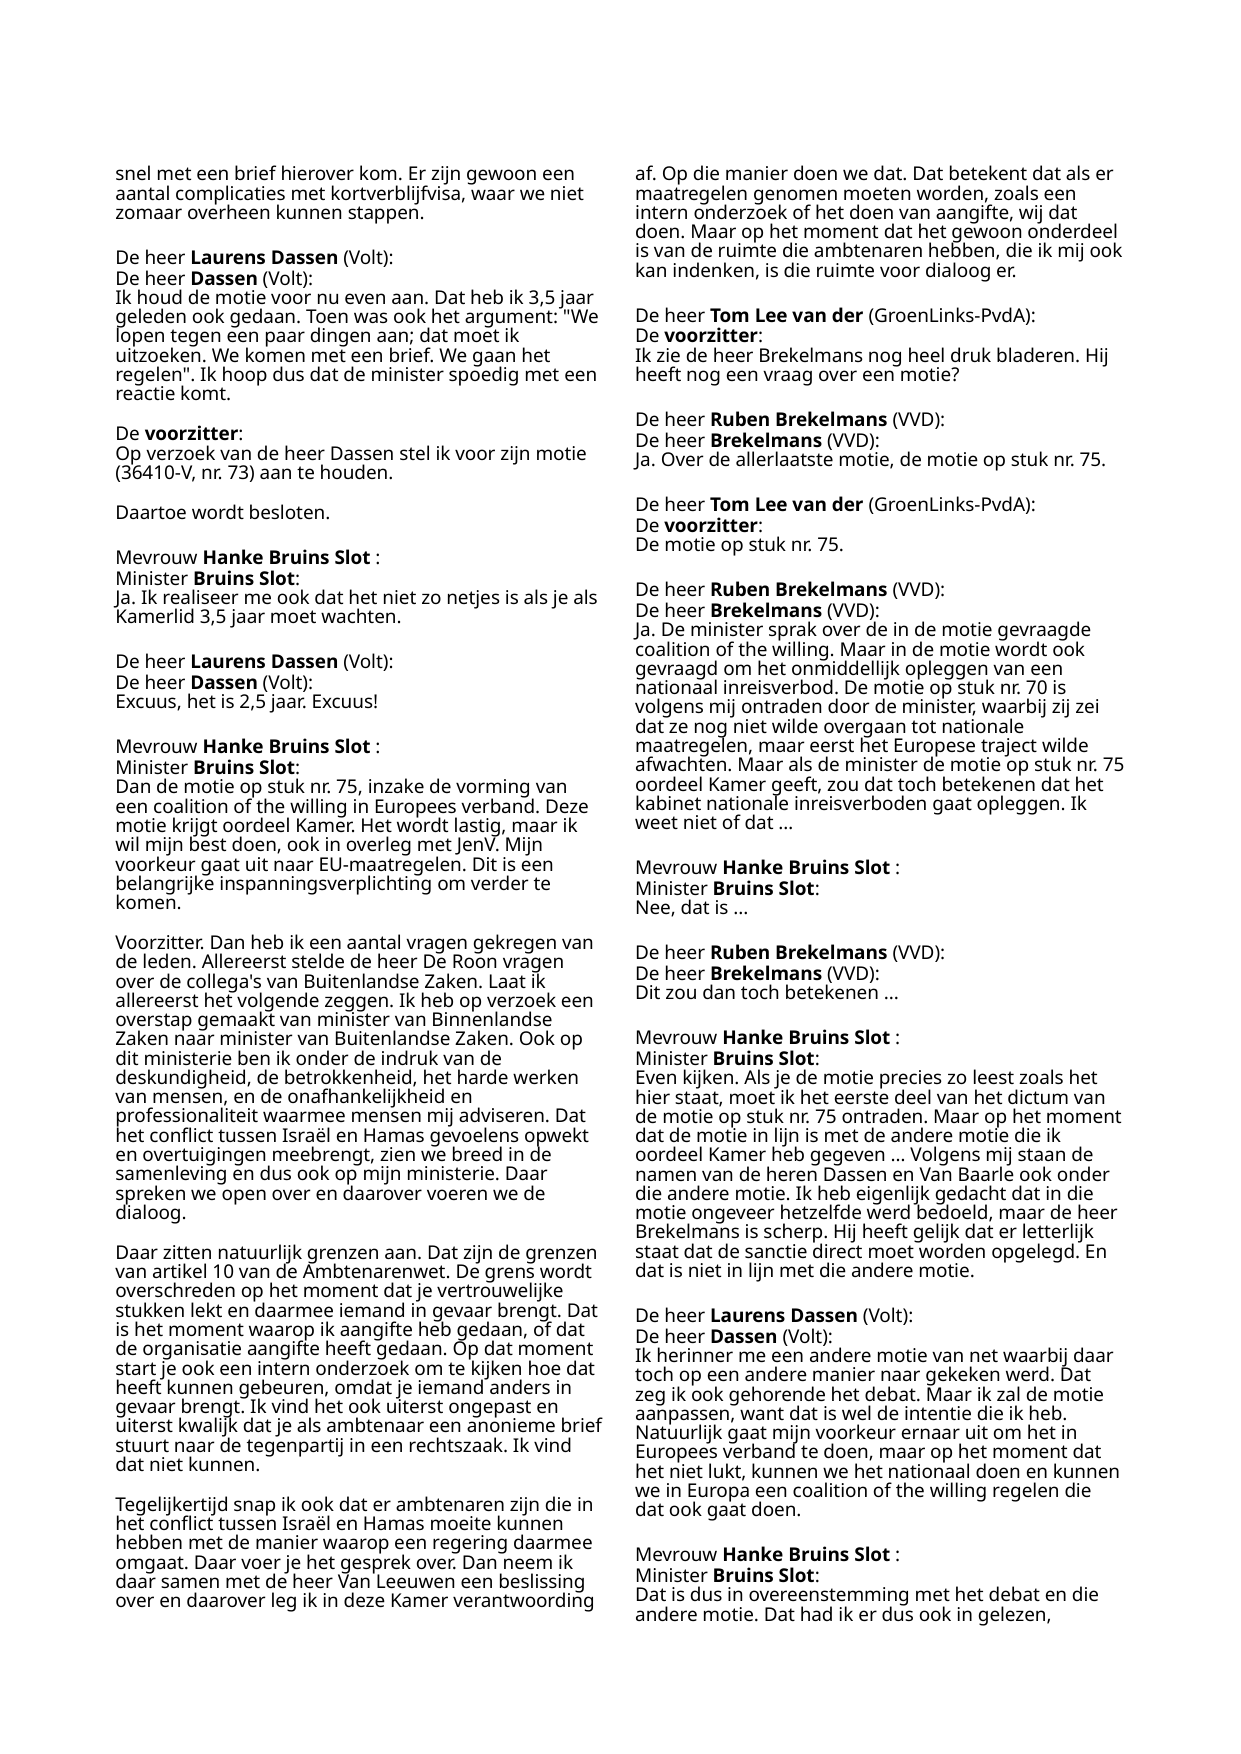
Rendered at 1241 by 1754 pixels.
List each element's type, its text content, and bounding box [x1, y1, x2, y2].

text Minister Bruins Slot: [635, 1050, 1125, 1069]
text Ik herinner me een andere motie van net waarbij daar toch op een andere manier naar gekeken werd. Dat zeg ik ook gehorende het debat. Maar ik zal de motie aanpassen, want dat is wel de intentie die ik heb. Natuurlijk gaat mijn voorkeur ernaar uit om het in Europees verband te doen, maar op het moment dat het niet lukt, kunnen we het nationaal doen en kunnen we in Europa een coalition of the willing regelen die dat ook gaat doen. [635, 1347, 1125, 1521]
text Mevrouw Hanke Bruins Slot : [635, 1024, 1125, 1050]
text Mevrouw Hanke Bruins Slot : [115, 733, 605, 759]
text De heer Tom Lee van der (GroenLinks-PvdA): [635, 491, 1125, 517]
text Mevrouw Hanke Bruins Slot : [635, 854, 1125, 880]
text De heer Tom Lee van der (GroenLinks-PvdA): [635, 302, 1125, 327]
text De heer Dassen (Volt): [115, 674, 605, 693]
text De heer Brekelmans (VVD): [635, 602, 1125, 621]
text De voorzitter: [635, 517, 1125, 536]
text Daar zitten natuurlijk grenzen aan. Dat zijn de grenzen van artikel 10 van de Ambtenarenwet. De grens wordt overschreden op het moment dat je vertrouwelijke stukken lekt en daarmee iemand in gevaar brengt. Dat is het moment waarop ik aangifte heb gedaan, of dat de organisatie aangifte heeft gedaan. Op dat moment start je ook een intern onderzoek om te kijken hoe dat heeft kunnen gebeuren, omdat je iemand anders in gevaar brengt. Ik vind het ook uiterst ongepast en uiterst kwalijk dat je als ambtenaar een anonieme brief stuurt naar de tegenpartij in een rechtszaak. Ik vind dat niet kunnen. [115, 1244, 605, 1475]
text Ik houd de motie voor nu even aan. Dat heb ik 3,5 jaar geleden ook gedaan. Toen was ook het argument: "We lopen tegen een paar dingen aan; dat moet ik uitzoeken. We komen met een brief. We gaan het regelen". Ik hoop dus dat de minister spoedig met een reactie komt. [115, 289, 605, 404]
text Minister Bruins Slot: [635, 880, 1125, 899]
text Dat is dus in overeenstemming met het debat en die andere motie. Dat had ik er dus ook in gelezen, [635, 1586, 1125, 1625]
text Ja. Over de allerlaatste motie, de motie op stuk nr. 75. [635, 451, 1125, 470]
text Minister Bruins Slot: [115, 570, 605, 589]
text De voorzitter: [115, 425, 605, 444]
text Tegelijkertijd snap ik ook dat er ambtenaren zijn die in het conflict tussen Israël en Hamas moeite kunnen hebben met de manier waarop een regering daarmee omgaat. Daar voer je het gesprek over. Dan neem ik daar samen met de heer Van Leeuwen een beslissing over en daarover leg ik in deze Kamer verantwoording [115, 1496, 605, 1611]
text Ja. De minister sprak over de in de motie gevraagde coalition of the willing. Maar in de motie wordt ook gevraagd om het onmiddellijk opleggen van een nationaal inreisverbod. De motie op stuk nr. 70 is volgens mij ontraden door de minister, waarbij zij zei dat ze nog niet wilde overgaan tot nationale maatregelen, maar eerst het Europese traject wilde afwachten. Maar als de minister de motie op stuk nr. 75 oordeel Kamer geeft, zou dat toch betekenen dat het kabinet nationale inreisverboden gaat opleggen. Ik weet niet of dat … [635, 621, 1125, 833]
text Mevrouw Hanke Bruins Slot : [115, 544, 605, 570]
text Even kijken. Als je de motie precies zo leest zoals het hier staat, moet ik het eerste deel van het dictum van de motie op stuk nr. 75 ontraden. Maar op het moment dat de motie in lijn is met de andere motie die ik oordeel Kamer heb gegeven … Volgens mij staan de namen van de heren Dassen en Van Baarle ook onder die andere motie. Ik heb eigenlijk gedacht dat in die motie ongeveer hetzelfde werd bedoeld, maar de heer Brekelmans is scherp. Hij heeft gelijk dat er letterlijk staat dat de sanctie direct moet worden opgelegd. En dat is niet in lijn met die andere motie. [635, 1069, 1125, 1281]
text Daartoe wordt besloten. [115, 504, 605, 523]
text Mevrouw Hanke Bruins Slot : [635, 1541, 1125, 1567]
text De heer Ruben Brekelmans (VVD): [635, 406, 1125, 432]
text De heer Dassen (Volt): [115, 270, 605, 289]
text Nee, dat is ... [635, 899, 1125, 918]
text De heer Ruben Brekelmans (VVD): [635, 939, 1125, 965]
text Ja. Ik realiseer me ook dat het niet zo netjes is als je als Kamerlid 3,5 jaar moet wachten. [115, 589, 605, 627]
text De heer Brekelmans (VVD): [635, 965, 1125, 984]
text De heer Dassen (Volt): [635, 1328, 1125, 1347]
text af. Op die manier doen we dat. Dat betekent dat als er maatregelen genomen moeten worden, zoals een intern onderzoek of het doen van aangifte, wij dat doen. Maar op het moment dat het gewoon onderdeel is van de ruimte die ambtenaren hebben, die ik mij ook kan indenken, is die ruimte voor dialoog er. [635, 165, 1125, 281]
text Ik zie de heer Brekelmans nog heel druk bladeren. Hij heeft nog een vraag over een motie? [635, 347, 1125, 385]
text De heer Laurens Dassen (Volt): [635, 1302, 1125, 1328]
text Dan de motie op stuk nr. 75, inzake de vorming van een coalition of the willing in Europees verband. Deze motie krijgt oordeel Kamer. Het wordt lastig, maar ik wil mijn best doen, ook in overleg met JenV. Mijn voorkeur gaat uit naar EU-maatregelen. Dit is een belangrijke inspanningsverplichting om verder te komen. [115, 778, 605, 913]
text De heer Laurens Dassen (Volt): [115, 648, 605, 674]
text snel met een brief hierover kom. Er zijn gewoon een aantal complicaties met kortverblijfvisa, waar we niet zomaar overheen kunnen stappen. [115, 165, 605, 223]
text Dit zou dan toch betekenen ... [635, 984, 1125, 1003]
text De heer Ruben Brekelmans (VVD): [635, 576, 1125, 602]
text Op verzoek van de heer Dassen stel ik voor zijn motie (36410-V, nr. 73) aan te houden. [115, 444, 605, 483]
text De motie op stuk nr. 75. [635, 536, 1125, 556]
text Minister Bruins Slot: [115, 759, 605, 778]
text De voorzitter: [635, 327, 1125, 347]
text De heer Laurens Dassen (Volt): [115, 244, 605, 270]
text Excuus, het is 2,5 jaar. Excuus! [115, 693, 605, 713]
text Minister Bruins Slot: [635, 1567, 1125, 1586]
text De heer Brekelmans (VVD): [635, 432, 1125, 451]
text Voorzitter. Dan heb ik een aantal vragen gekregen van de leden. Allereerst stelde de heer De Roon vragen over de collega's van Buitenlandse Zaken. Laat ik allereerst het volgende zeggen. Ik heb op verzoek een overstap gemaakt van minister van Binnenlandse Zaken naar minister van Buitenlandse Zaken. Ook op dit ministerie ben ik onder de indruk van de deskundigheid, de betrokkenheid, het harde werken van mensen, en de onafhankelijkheid en professionaliteit waarmee mensen mij adviseren. Dat het conflict tussen Israël en Hamas gevoelens opwekt en overtuigingen meebrengt, zien we breed in de samenleving en dus ook op mijn ministerie. Daar spreken we open over en daarover voeren we de dialoog. [115, 934, 605, 1223]
